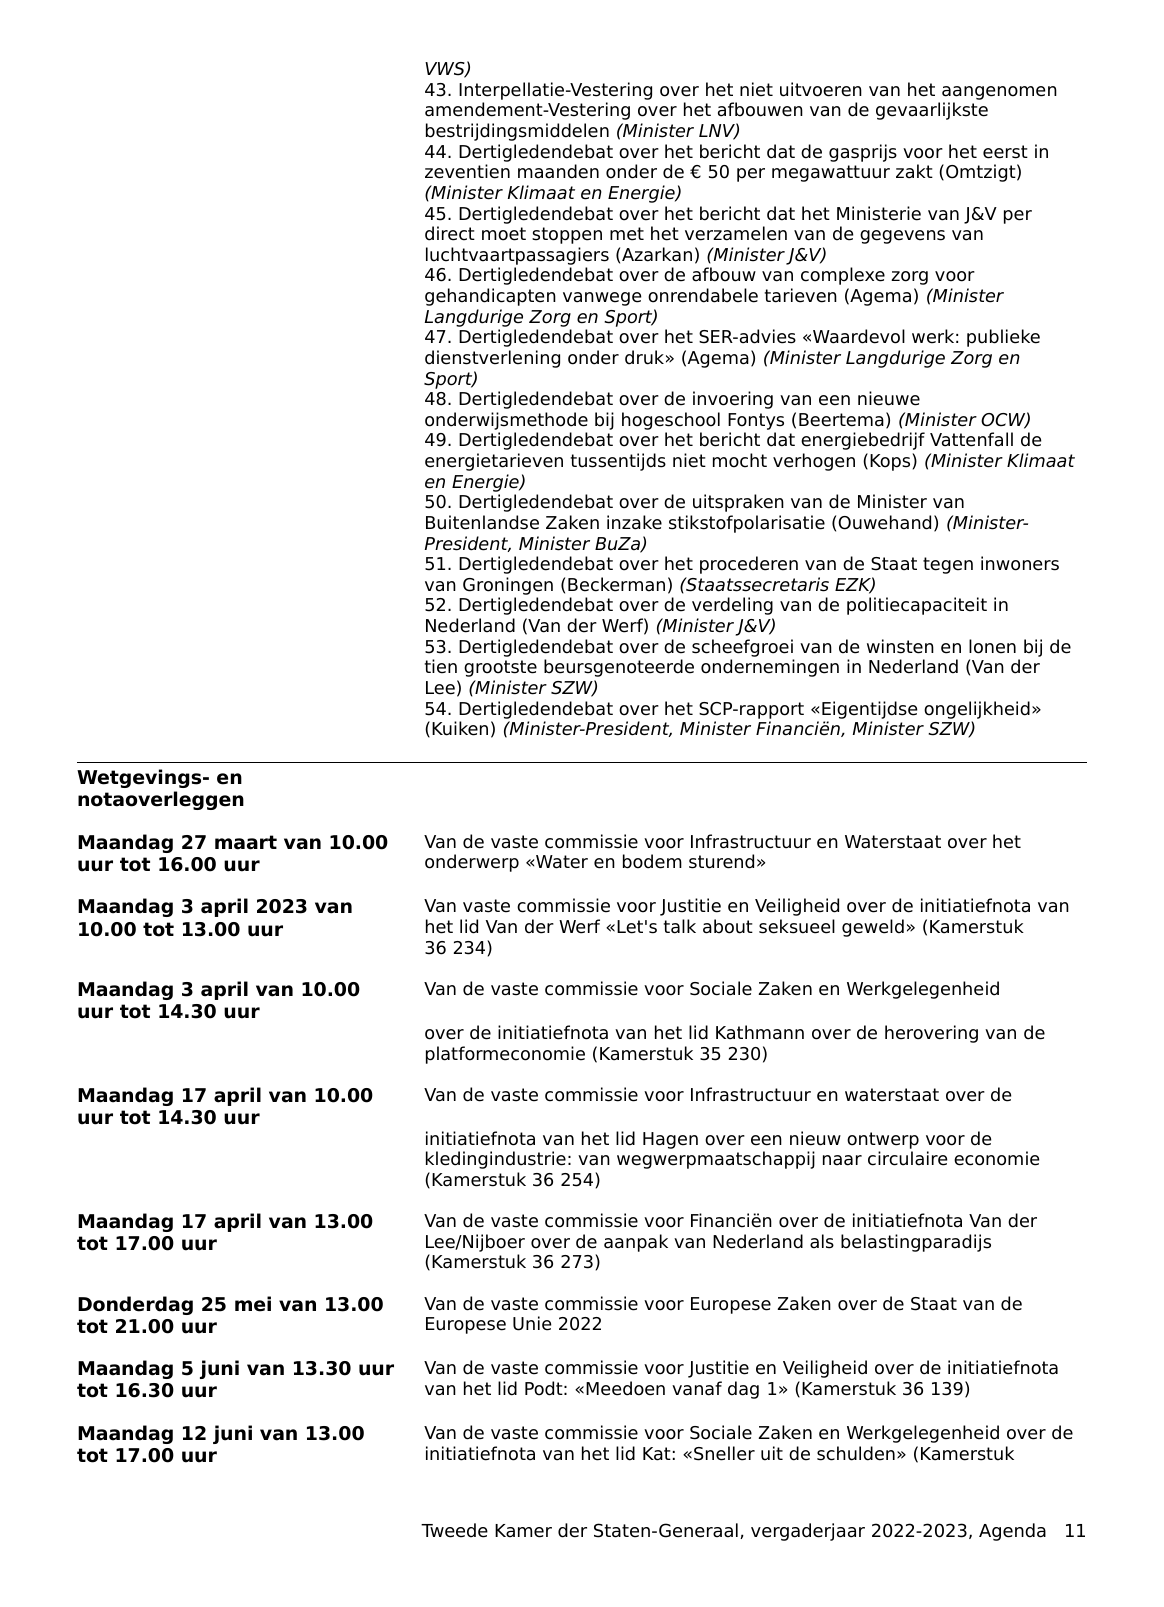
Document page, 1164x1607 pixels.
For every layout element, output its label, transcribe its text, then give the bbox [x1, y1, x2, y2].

table_cell [401, 876, 418, 896]
table_cell [401, 1358, 418, 1402]
table_cell [401, 979, 418, 1023]
table_cell [418, 876, 1087, 896]
table_cell [401, 389, 418, 430]
table_cell [401, 142, 418, 203]
table_cell [401, 1402, 418, 1423]
table_cell initiatiefnota van het lid Hagen over een nieuw ontwerp voor de kledingindustrie: van wegwerpmaatschappij naar circulaire economie (Kamerstuk 36 254) [418, 1129, 1087, 1191]
table_cell 50. Dertigledendebat over de uitspraken van de Minister van Buitenlandse Zaken inzake stikstofpolarisatie (Ouwehand) (Minister-President, Minister BuZa) [418, 492, 1087, 554]
table_cell 47. Dertigledendebat over het SER-advies «Waardevol werk: publieke dienstverlening onder druk» (Agema) (Minister Langdurige Zorg en Sport) [418, 327, 1087, 389]
table_cell [401, 204, 418, 265]
table_cell [401, 1191, 418, 1211]
table_cell [401, 1064, 418, 1085]
table_cell [77, 637, 401, 698]
table_cell Van de vaste commissie voor Infrastructuur en Waterstaat over het onderwerp «Water en bodem sturend» [418, 832, 1087, 876]
table_cell Maandag 3 april van 10.00 uur tot 14.30 uur [77, 979, 401, 1023]
table_cell [77, 699, 401, 740]
table_cell [401, 595, 418, 637]
table_cell 53. Dertigledendebat over de scheefgroei van de winsten en lonen bij de tien grootste beursgenoteerde ondernemingen in Nederland (Van der Lee) (Minister SZW) [418, 637, 1087, 698]
table_cell 44. Dertigledendebat over het bericht dat de gasprijs voor het eerst in zeventien maanden onder de € 50 per megawattuur zakt (Omtzigt) (Minister Klimaat en Energie) [418, 142, 1087, 203]
table_cell [401, 430, 418, 492]
table_cell [77, 1191, 401, 1211]
table_cell Van de vaste commissie voor Sociale Zaken en Werkgelegenheid over de initiatiefnota van het lid Kat: «Sneller uit de schulden» (Kamerstuk [418, 1423, 1087, 1467]
table_cell Maandag 12 juni van 13.00 tot 17.00 uur [77, 1423, 401, 1467]
table_cell [418, 1064, 1087, 1085]
table_cell [77, 1064, 401, 1085]
table_cell [401, 699, 418, 740]
table_cell [77, 389, 401, 430]
table_cell [77, 492, 401, 554]
table_cell [418, 1273, 1087, 1294]
table_cell [77, 958, 401, 979]
table_cell [77, 1402, 401, 1423]
table_cell [401, 554, 418, 595]
table_cell Donderdag 25 mei van 13.00 tot 21.00 uur [77, 1294, 401, 1338]
table_cell 49. Dertigledendebat over het bericht dat energiebedrijf Vattenfall de energietarieven tussentijds niet mocht verhogen (Kops) (Minister Klimaat en Energie) [418, 430, 1087, 492]
table_cell [401, 958, 418, 979]
table_cell [401, 492, 418, 554]
table_cell [77, 1338, 401, 1358]
table_cell Van de vaste commissie voor Infrastructuur en waterstaat over de [418, 1085, 1087, 1129]
table_cell 46. Dertigledendebat over de afbouw van complexe zorg voor gehandicapten vanwege onrendabele tarieven (Agema) (Minister Langdurige Zorg en Sport) [418, 265, 1087, 327]
table_cell [77, 80, 401, 142]
table_cell [401, 832, 418, 876]
table_cell 51. Dertigledendebat over het procederen van de Staat tegen inwoners van Groningen (Beckerman) (Staatssecretaris EZK) [418, 554, 1087, 595]
table_header Wetgevings- en notaoverleggen [77, 763, 401, 811]
table_cell [418, 1338, 1087, 1358]
table_cell over de initiatiefnota van het lid Kathmann over de herovering van de platformeconomie (Kamerstuk 35 230) [418, 1023, 1087, 1064]
table_cell Maandag 27 maart van 10.00 uur tot 16.00 uur [77, 832, 401, 876]
table_cell [77, 554, 401, 595]
table_cell [401, 896, 418, 958]
table_cell [418, 1191, 1087, 1211]
table_cell [401, 1085, 418, 1129]
table_cell [418, 1402, 1087, 1423]
table_cell [77, 142, 401, 203]
table_cell 43. Interpellatie-Vestering over het niet uitvoeren van het aangenomen amendement-Vestering over het afbouwen van de gevaarlijkste bestrijdingsmiddelen (Minister LNV) [418, 80, 1087, 142]
table_cell [77, 1129, 401, 1191]
table_cell [77, 430, 401, 492]
table_cell [401, 327, 418, 389]
table_header [418, 763, 1087, 811]
table_cell Maandag 5 juni van 13.30 uur tot 16.30 uur [77, 1358, 401, 1402]
table_cell 45. Dertigledendebat over het bericht dat het Ministerie van J&V per direct moet stoppen met het verzamelen van de gegevens van luchtvaartpassagiers (Azarkan) (Minister J&V) [418, 204, 1087, 265]
table_cell Van de vaste commissie voor Europese Zaken over de Staat van de Europese Unie 2022 [418, 1294, 1087, 1338]
table_cell [401, 1211, 418, 1273]
table_cell [77, 327, 401, 389]
table_cell Van de vaste commissie voor Justitie en Veiligheid over de initiatiefnota van het lid Podt: «Meedoen vanaf dag 1» (Kamerstuk 36 139) [418, 1358, 1087, 1402]
table_header [401, 763, 418, 811]
table_cell [77, 811, 401, 832]
table_cell 54. Dertigledendebat over het SCP-rapport «Eigentijdse ongelijkheid» (Kuiken) (Minister-President, Minister Financiën, Minister SZW) [418, 699, 1087, 740]
table_cell Van de vaste commissie voor Financiën over de initiatiefnota Van der Lee/Nijboer over de aanpak van Nederland als belastingparadijs (Kamerstuk 36 273) [418, 1211, 1087, 1273]
table_cell [418, 811, 1087, 832]
table_cell Maandag 3 april 2023 van 10.00 tot 13.00 uur [77, 896, 401, 958]
table_cell [401, 1294, 418, 1338]
table_cell [401, 80, 418, 142]
table_cell [401, 1023, 418, 1064]
table_cell VWS) [418, 59, 1087, 80]
table_cell [77, 595, 401, 637]
table_cell [77, 876, 401, 896]
table_cell Van de vaste commissie voor Sociale Zaken en Werkgelegenheid [418, 979, 1087, 1023]
table_cell Maandag 17 april van 13.00 tot 17.00 uur [77, 1211, 401, 1273]
table_cell [77, 1273, 401, 1294]
table_cell [401, 1129, 418, 1191]
table_cell [401, 1273, 418, 1294]
table_cell [401, 811, 418, 832]
table_cell [418, 958, 1087, 979]
table_cell [77, 265, 401, 327]
table_cell [401, 1338, 418, 1358]
table_cell [401, 265, 418, 327]
table_cell [401, 59, 418, 80]
table_cell 48. Dertigledendebat over de invoering van een nieuwe onderwijsmethode bij hogeschool Fontys (Beertema) (Minister OCW) [418, 389, 1087, 430]
table_cell [77, 1023, 401, 1064]
table_cell [401, 637, 418, 698]
table_cell Maandag 17 april van 10.00 uur tot 14.30 uur [77, 1085, 401, 1129]
table_cell [401, 1423, 418, 1467]
table_cell 52. Dertigledendebat over de verdeling van de politiecapaciteit in Nederland (Van der Werf) (Minister J&V) [418, 595, 1087, 637]
table_cell Van vaste commissie voor Justitie en Veiligheid over de initiatiefnota van het lid Van der Werf «Let's talk about seksueel geweld» (Kamerstuk 36 234) [418, 896, 1087, 958]
table_cell [77, 59, 401, 80]
table_cell [77, 204, 401, 265]
